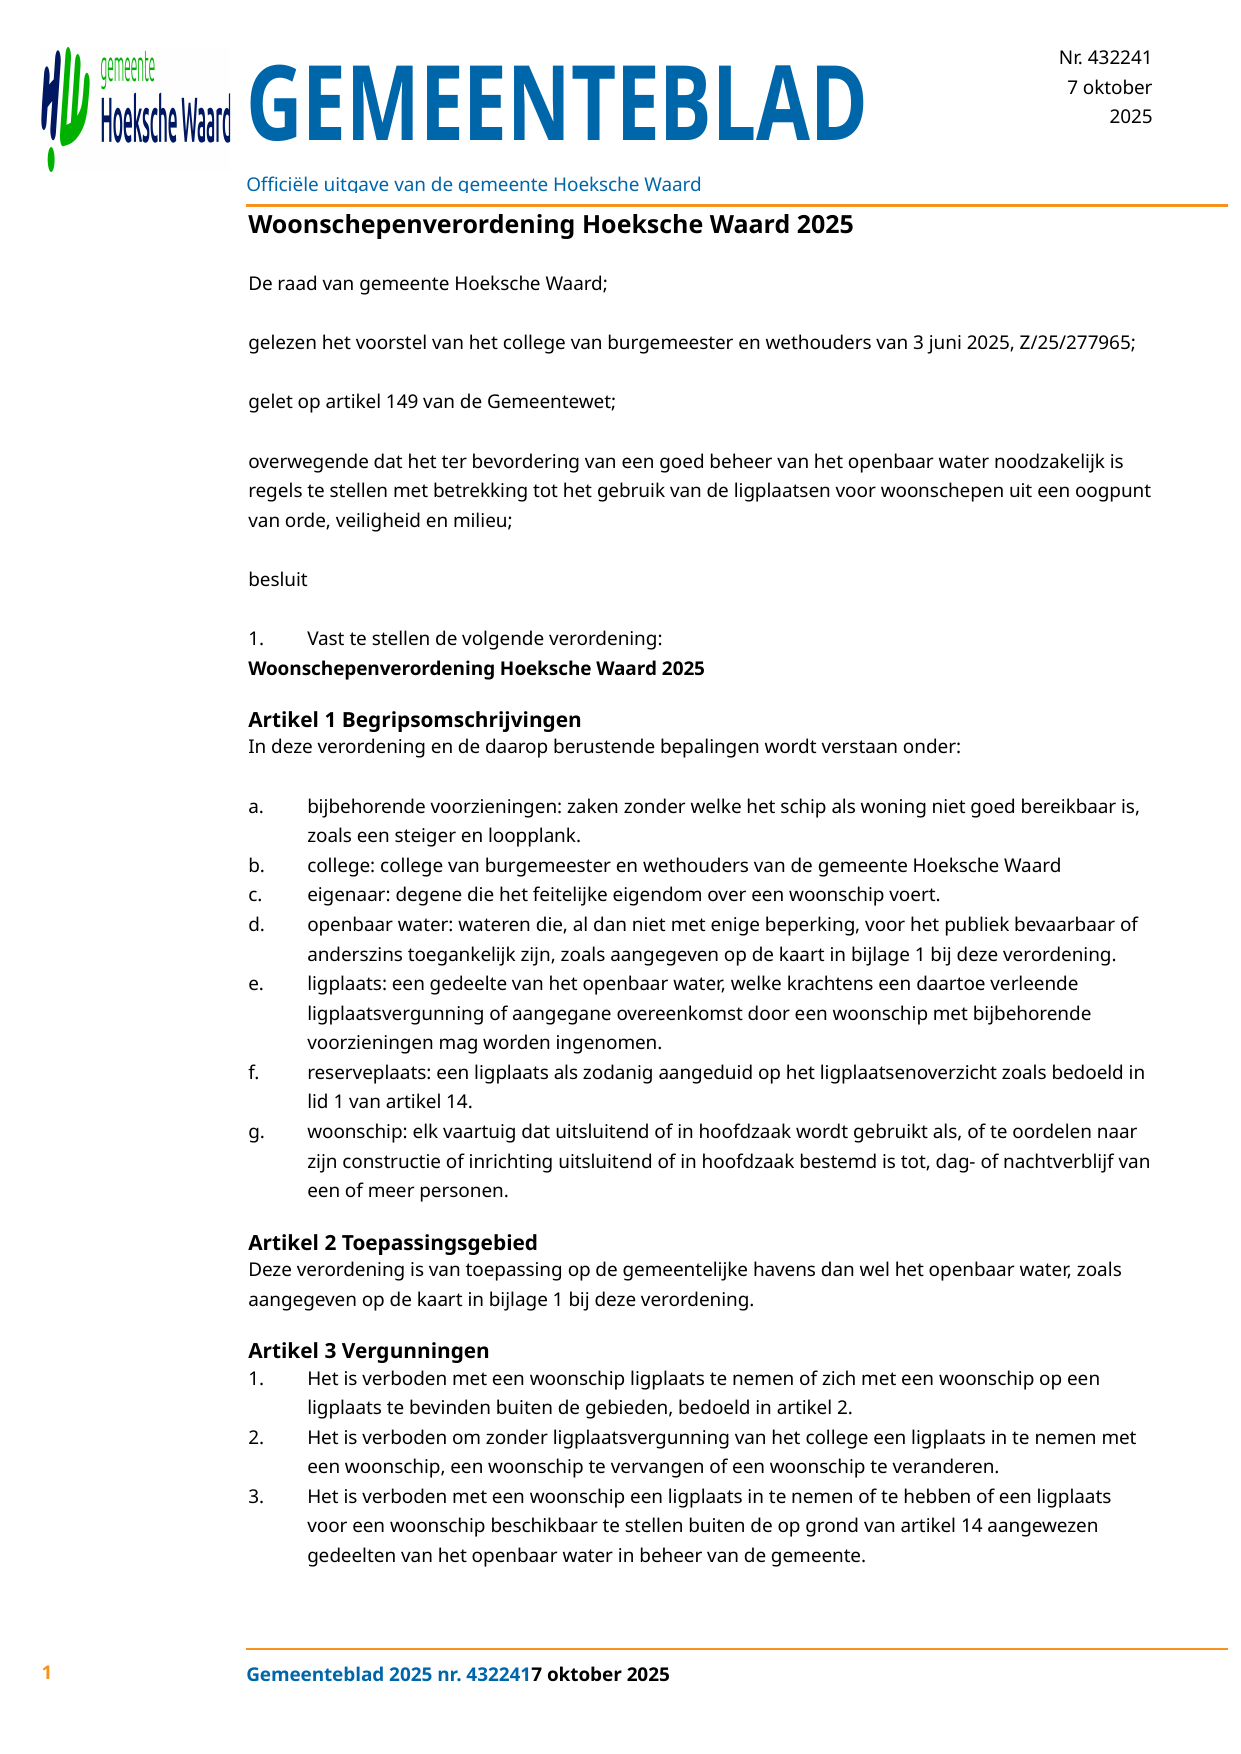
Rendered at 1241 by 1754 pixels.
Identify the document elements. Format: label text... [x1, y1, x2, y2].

list Vast te stellen de volgende verordening: [248, 625, 1152, 651]
text gelezen het voorstel van het college van burgemeester en wethouders van 3 juni 2025, Z/25/277965; [248, 329, 1152, 355]
list reserveplaats: een ligplaats als zodanig aangeduid op het ligplaatsenoverzicht zoals bedoeld in lid 1 van artikel 14. [248, 1059, 1152, 1114]
text Artikel 3 Vergunningen [248, 1336, 1152, 1365]
text De raad van gemeente Hoeksche Waard; [248, 270, 1152, 296]
list openbaar water: wateren die, al dan niet met enige beperking, voor het publiek bevaarbaar of anderszins toegankelijk zijn, zoals aangegeven op de kaart in bijlage 1 bij deze verordening. [248, 911, 1152, 967]
list bijbehorende voorzieningen: zaken zonder welke het schip als woning niet goed bereikbaar is, zoals een steiger en loopplank. [248, 793, 1152, 848]
list college: college van burgemeester en wethouders van de gemeente Hoeksche Waard [248, 852, 1152, 878]
list woonschip: elk vaartuig dat uitsluitend of in hoofdzaak wordt gebruikt als, of te oordelen naar zijn constructie of inrichting uitsluitend of in hoofdzaak bestemd is tot, dag- of nachtverblijf van een of meer personen. [248, 1118, 1152, 1203]
list Het is verboden om zonder ligplaatsvergunning van het college een ligplaats in te nemen met een woonschip, een woonschip te vervangen of een woonschip te veranderen. [248, 1424, 1152, 1479]
list eigenaar: degene die het feitelijke eigendom over een woonschip voert. [248, 882, 1152, 907]
list ligplaats: een gedeelte van het openbaar water, welke krachtens een daartoe verleende ligplaatsvergunning of aangegane overeenkomst door een woonschip met bijbehorende voorzieningen mag worden ingenomen. [248, 970, 1152, 1055]
list Het is verboden met een woonschip ligplaats te nemen of zich met een woonschip op een ligplaats te bevinden buiten de gebieden, bedoeld in artikel 2. [248, 1365, 1152, 1420]
text Deze verordening is van toepassing op de gemeentelijke havens dan wel het openbaar water, zoals aangegeven op de kaart in bijlage 1 bij deze verordening. [248, 1256, 1152, 1312]
list Het is verboden met een woonschip een ligplaats in te nemen of te hebben of een ligplaats voor een woonschip beschikbaar te stellen buiten de op grond van artikel 14 aangewezen gedeelten van het openbaar water in beheer van de gemeente. [248, 1483, 1152, 1568]
picture [41, 47, 231, 172]
text besluit [248, 566, 1152, 592]
text In deze verordening en de daarop berustende bepalingen wordt verstaan onder: [248, 734, 1152, 759]
text gelet op artikel 149 van de Gemeentewet; [248, 389, 1152, 414]
text Artikel 1 Begripsomschrijvingen [248, 705, 1152, 734]
text Woonschepenverordening Hoeksche Waard 2025 [248, 655, 1152, 681]
text overwegende dat het ter bevordering van een goed beheer van het openbaar water noodzakelijk is regels te stellen met betrekking tot het gebruik van de ligplaatsen voor woonschepen uit een oogpunt van orde, veiligheid en milieu; [248, 448, 1152, 533]
text Woonschepenverordening Hoeksche Waard 2025 [248, 207, 1152, 241]
text Artikel 2 Toepassingsgebied [248, 1228, 1152, 1256]
